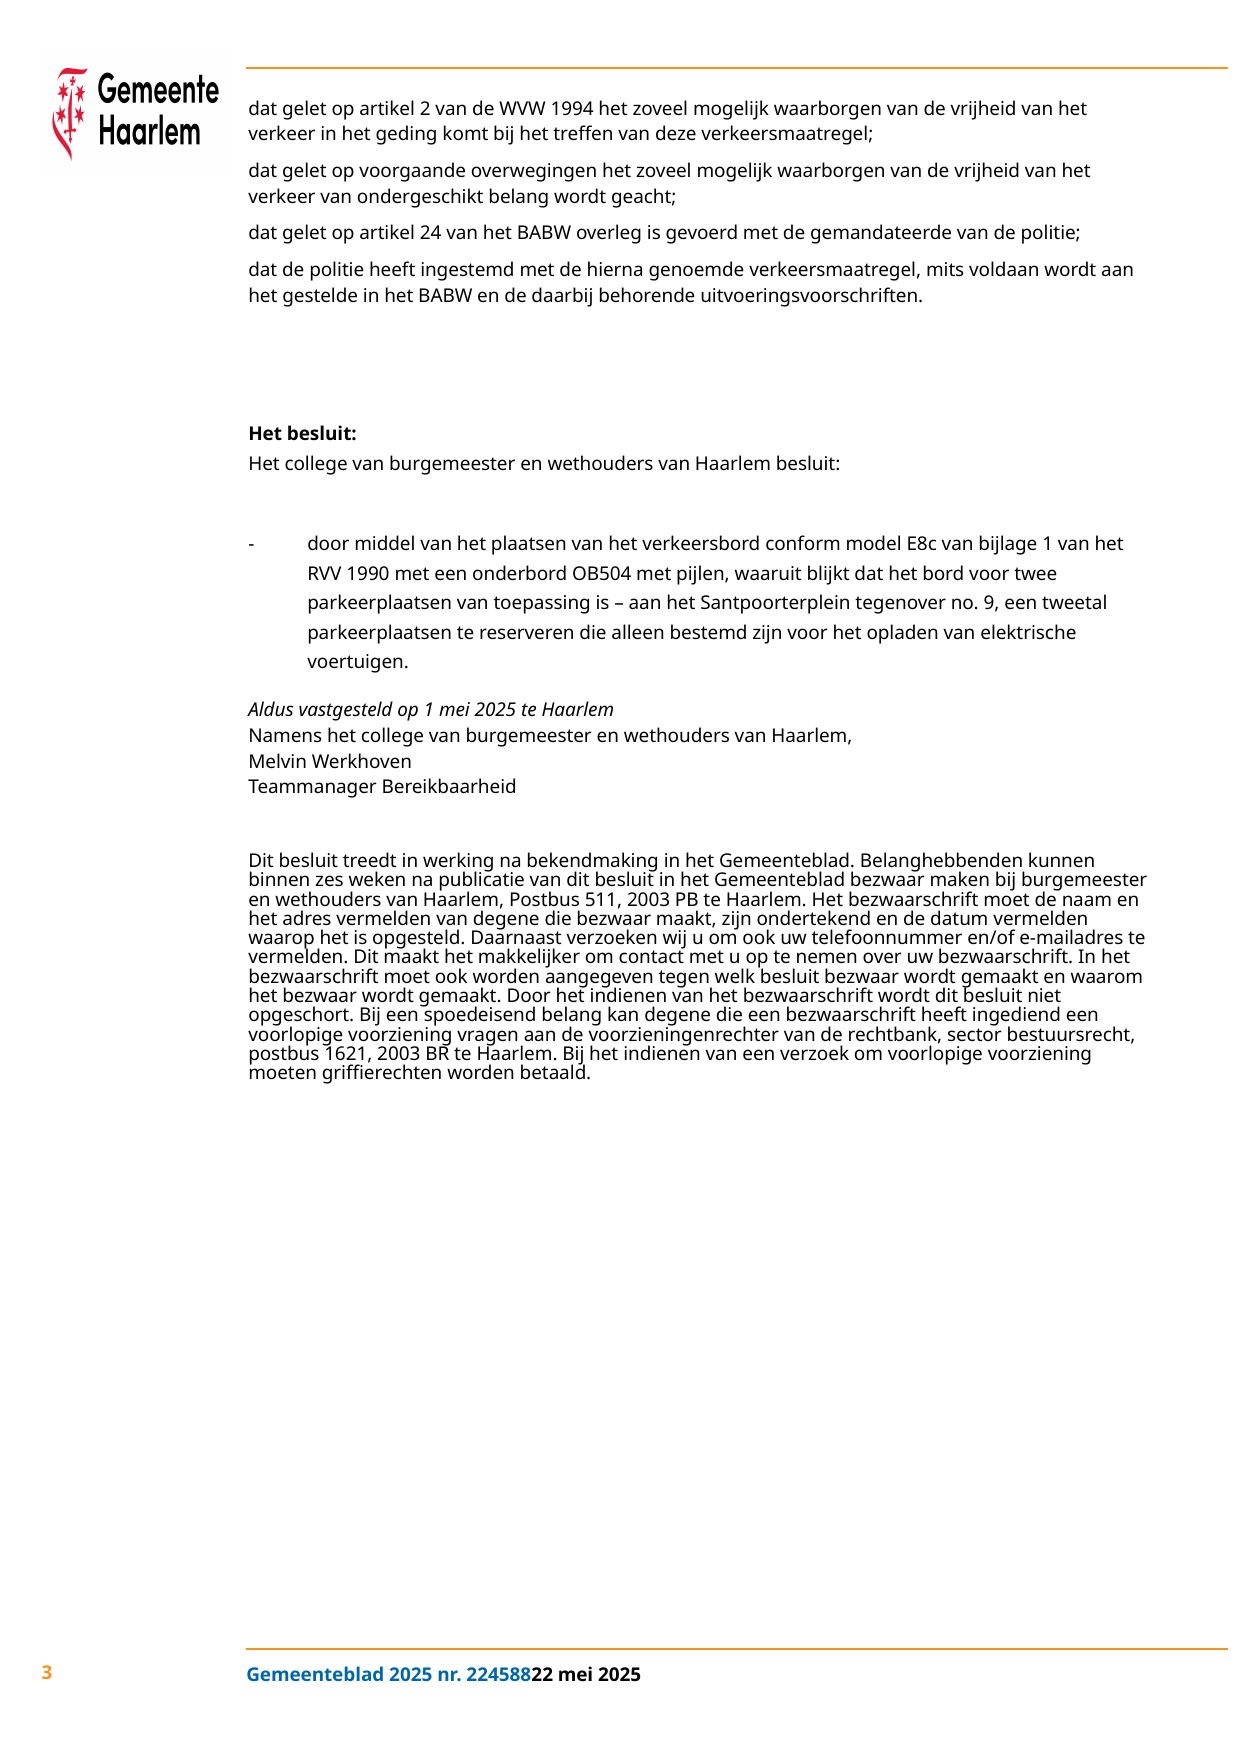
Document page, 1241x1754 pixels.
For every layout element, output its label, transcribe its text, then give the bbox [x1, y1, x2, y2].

picture [41, 47, 231, 172]
text dat de politie heeft ingestemd met de hierna genoemde verkeersmaatregel, mits voldaan wordt aan het gestelde in het BABW en de daarbij behorende uitvoeringsvoorschriften. [248, 256, 1152, 308]
list door middel van het plaatsen van het verkeersbord conform model E8c van bijlage 1 van het RVV 1990 met een onderbord OB504 met pijlen, waaruit blijkt dat het bord voor twee parkeerplaatsen van toepassing is – aan het Santpoorterplein tegenover no. 9, een tweetal parkeerplaatsen te reserveren die alleen bestemd zijn voor het opladen van elektrische voertuigen. [248, 530, 1152, 674]
text Namens het college van burgemeester en wethouders van Haarlem, [248, 722, 1152, 748]
text dat gelet op artikel 2 van de WVW 1994 het zoveel mogelijk waarborgen van de vrijheid van het verkeer in het geding komt bij het treffen van deze verkeersmaatregel; [248, 95, 1152, 146]
text Teammanager Bereikbaarheid [248, 773, 1152, 799]
text Het besluit: [248, 421, 1152, 446]
text dat gelet op voorgaande overwegingen het zoveel mogelijk waarborgen van de vrijheid van het verkeer van ondergeschikt belang wordt geacht; [248, 157, 1152, 209]
text Het college van burgemeester en wethouders van Haarlem besluit: [248, 450, 1152, 476]
text Aldus vastgesteld op 1 mei 2025 te Haarlem [248, 696, 1152, 722]
text Dit besluit treedt in werking na bekendmaking in het Gemeenteblad. Belanghebbenden kunnen binnen zes weken na publicatie van dit besluit in het Gemeenteblad bezwaar maken bij burgemeester en wethouders van Haarlem, Postbus 511, 2003 PB te Haarlem. Het bezwaarschrift moet de naam en het adres vermelden van degene die bezwaar maakt, zijn ondertekend en de datum vermelden waarop het is opgesteld. Daarnaast verzoeken wij u om ook uw telefoonnummer en/of e-mailadres te vermelden. Dit maakt het makkelijker om contact met u op te nemen over uw bezwaarschrift. In het bezwaarschrift moet ook worden aangegeven tegen welk besluit bezwaar wordt gemaakt en waarom het bezwaar wordt gemaakt. Door het indienen van het bezwaarschrift wordt dit besluit niet opgeschort. Bij een spoedeisend belang kan degene die een bezwaarschrift heeft ingediend een voorlopige voorziening vragen aan de voorzieningenrechter van de rechtbank, sector bestuursrecht, postbus 1621, 2003 BR te Haarlem. Bij het indienen van een verzoek om voorlopige voorziening moeten griffierechten worden betaald. [248, 852, 1152, 1083]
text Melvin Werkhoven [248, 748, 1152, 773]
text dat gelet op artikel 24 van het BABW overleg is gevoerd met de gemandateerde van de politie; [248, 219, 1152, 245]
